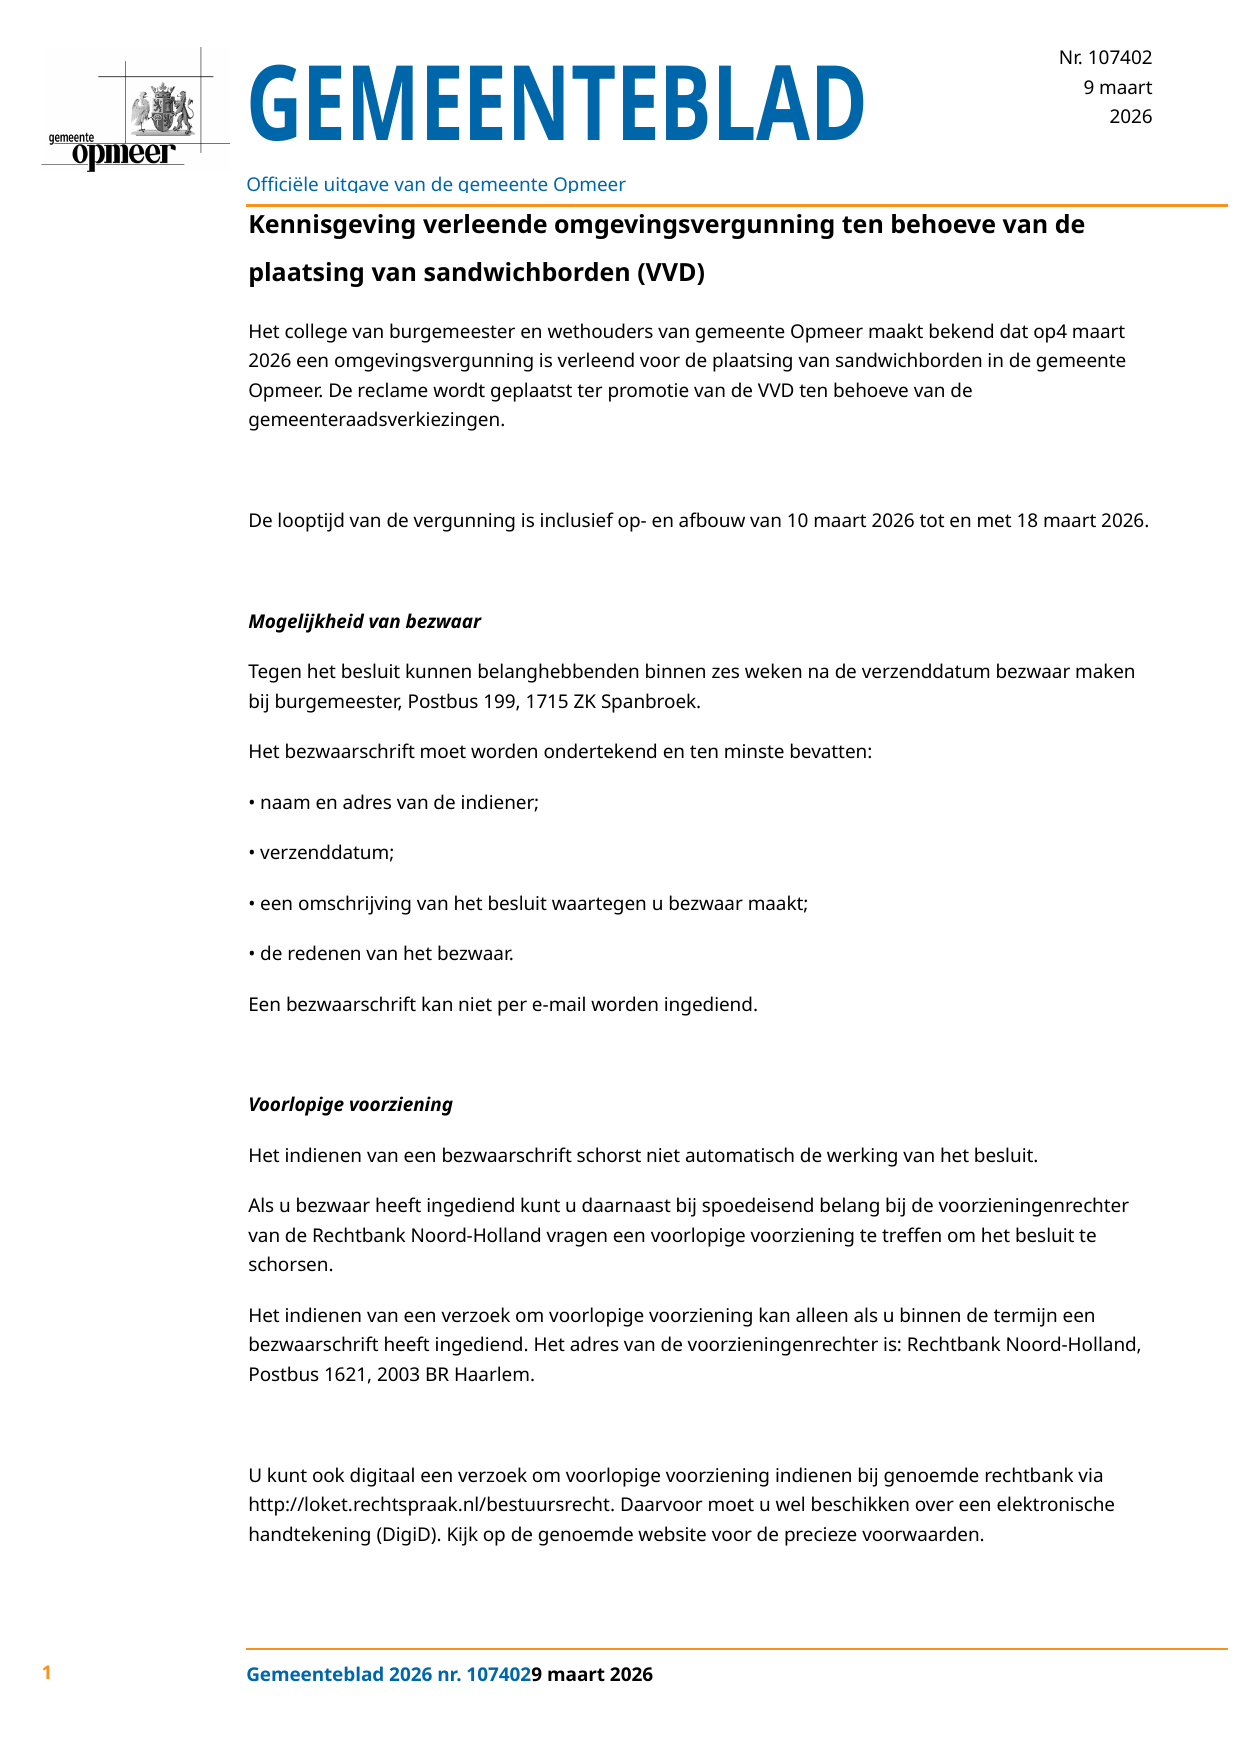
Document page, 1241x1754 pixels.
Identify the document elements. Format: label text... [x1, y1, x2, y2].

text Het indienen van een bezwaarschrift schorst niet automatisch de werking van het besluit. [248, 1142, 1152, 1168]
text Het college van burgemeester en wethouders van gemeente Opmeer maakt bekend dat op4 maart 2026 een omgevingsvergunning is verleend voor de plaatsing van sandwichborden in de gemeente Opmeer. De reclame wordt geplaatst ter promotie van de VVD ten behoeve van de gemeenteraadsverkiezingen. [248, 318, 1152, 432]
text Voorlopige voorziening [248, 1092, 1152, 1117]
text Een bezwaarschrift kan niet per e-mail worden ingediend. [248, 991, 1152, 1017]
text Mogelijkheid van bezwaar [248, 608, 1152, 634]
text Het indienen van een verzoek om voorlopige voorziening kan alleen als u binnen de termijn een bezwaarschrift heeft ingediend. Het adres van de voorzieningenrechter is: Rechtbank Noord-Holland, Postbus 1621, 2003 BR Haarlem. [248, 1302, 1152, 1387]
text Het bezwaarschrift moet worden ondertekend en ten minste bevatten: [248, 739, 1152, 764]
text • de redenen van het bezwaar. [248, 940, 1152, 966]
text • naam en adres van de indiener; [248, 789, 1152, 815]
text De looptijd van de vergunning is inclusief op- en afbouw van 10 maart 2026 tot en met 18 maart 2026. [248, 507, 1152, 533]
text Als u bezwaar heeft ingediend kunt u daarnaast bij spoedeisend belang bij de voorzieningenrechter van de Rechtbank Noord-Holland vragen een voorlopige voorziening te treffen om het besluit te schorsen. [248, 1192, 1152, 1277]
text • verzenddatum; [248, 839, 1152, 865]
text U kunt ook digitaal een verzoek om voorlopige voorziening indienen bij genoemde rechtbank via http://loket.rechtspraak.nl/bestuursrecht. Daarvoor moet u wel beschikken over een elektronische handtekening (DigiD). Kijk op de genoemde website voor de precieze voorwaarden. [248, 1462, 1152, 1547]
text Tegen het besluit kunnen belanghebbenden binnen zes weken na de verzenddatum bezwaar maken bij burgemeester, Postbus 199, 1715 ZK Spanbroek. [248, 659, 1152, 714]
text Kennisgeving verleende omgevingsvergunning ten behoeve van de plaatsing van sandwichborden (VVD) [248, 207, 1152, 288]
picture [41, 47, 231, 172]
text • een omschrijving van het besluit waartegen u bezwaar maakt; [248, 890, 1152, 916]
